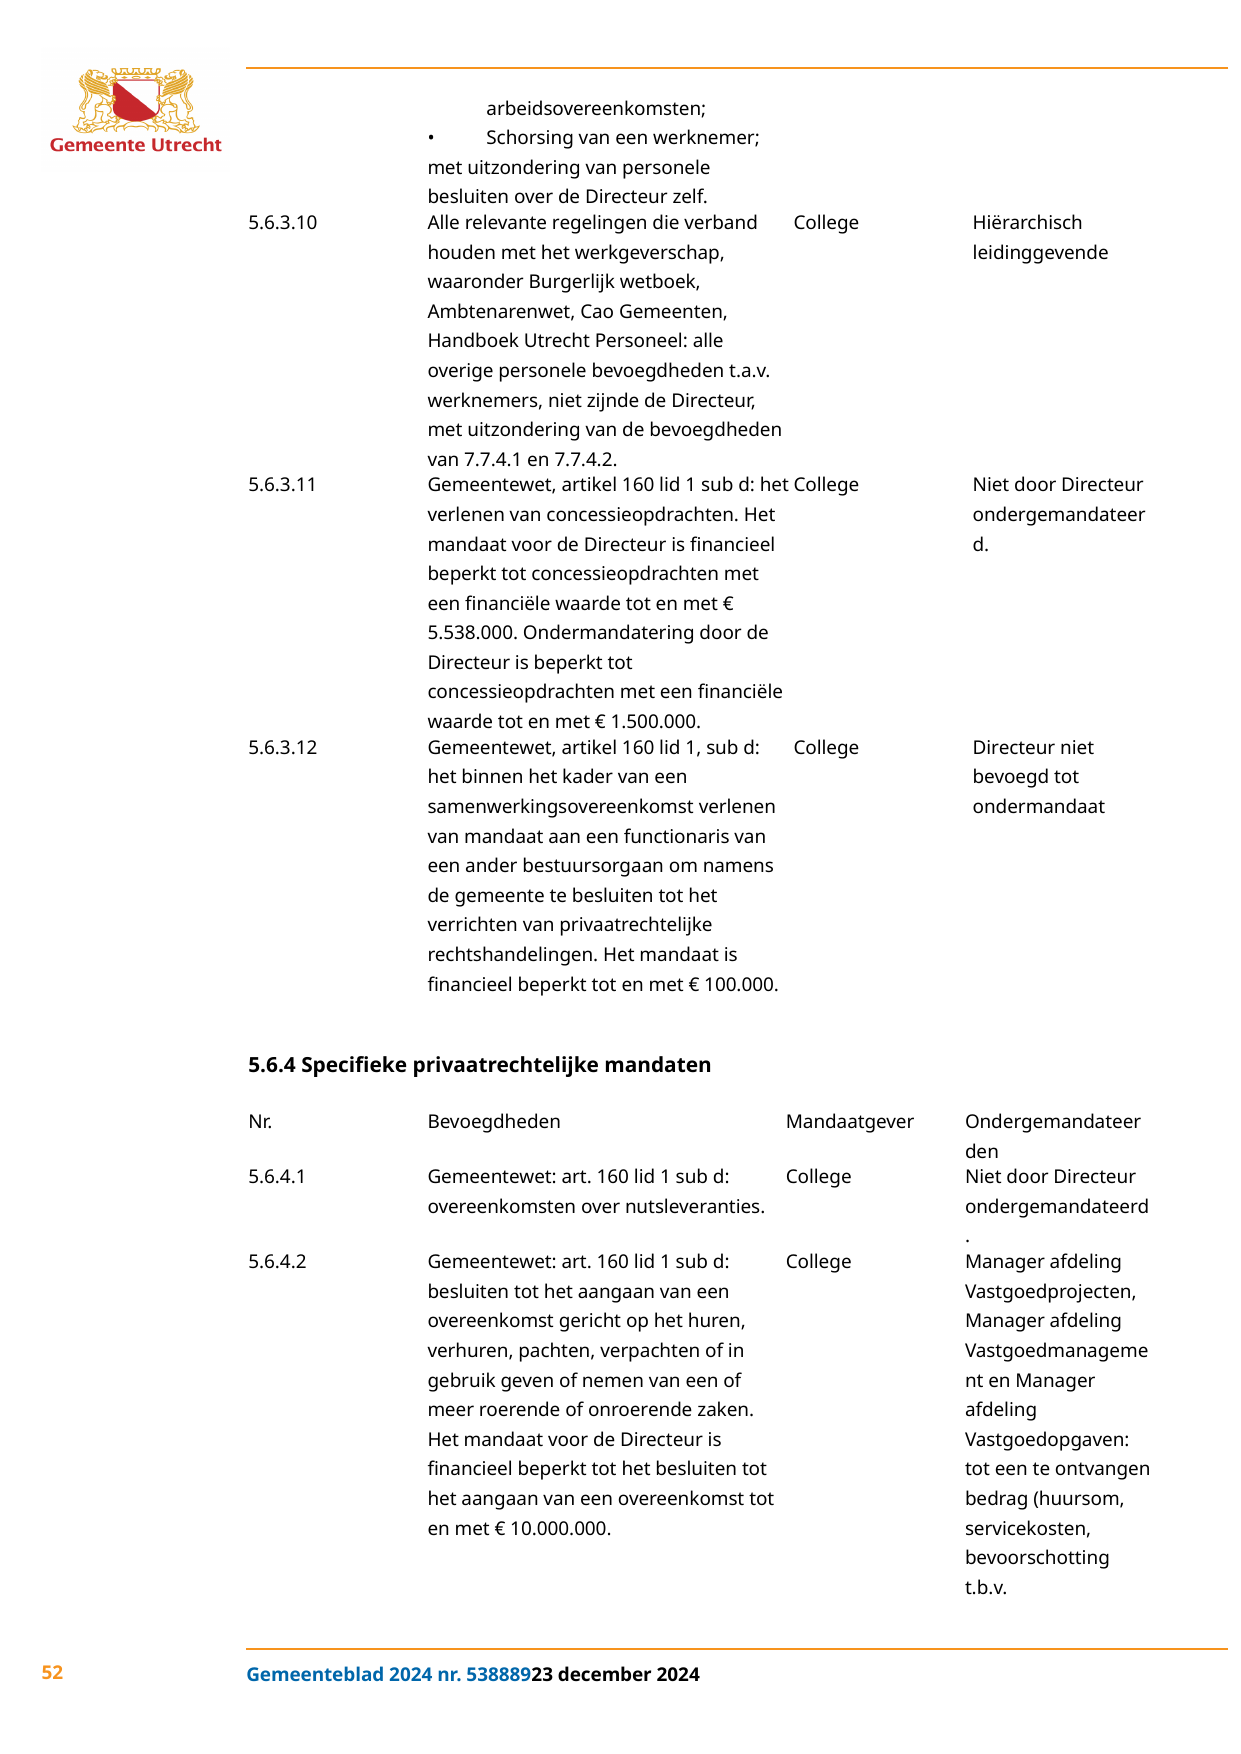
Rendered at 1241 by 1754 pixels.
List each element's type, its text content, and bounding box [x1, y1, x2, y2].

table_cell College [786, 1249, 965, 1599]
table_header Nr. [248, 1108, 427, 1163]
table_header Mandaatgever [786, 1108, 965, 1163]
picture [41, 47, 231, 172]
table_cell 5.6.4.2 [248, 1249, 427, 1599]
table_cell 5.6.4.1 [248, 1164, 427, 1248]
table_cell [973, 95, 1152, 209]
table_cell College [793, 734, 972, 996]
table_cell Alle relevante regelingen die verband houden met het werkgeverschap, waaronder Burgerlijk wetboek, Ambtenarenwet, Cao Gemeenten, Handboek Utrecht Personeel: alle overige personele bevoegdheden t.a.v. werknemers, niet zijnde de Directeur, met uitzondering van de bevoegdheden van 7.7.4.1 en 7.7.4.2. [427, 209, 793, 472]
table_cell [793, 95, 972, 209]
table_cell Niet door Directeur ondergemandateerd. [973, 472, 1152, 734]
table_cell College [793, 472, 972, 734]
table_cell College [786, 1164, 965, 1248]
table_cell 5.6.3.12 [248, 734, 427, 996]
table_cell Gemeentewet: art. 160 lid 1 sub d: overeenkomsten over nutsleveranties. [427, 1164, 786, 1248]
table_header Bevoegdheden [427, 1108, 786, 1163]
table_cell Gemeentewet, artikel 160 lid 1, sub d: het binnen het kader van een samenwerkingsovereenkomst verlenen van mandaat aan een functionaris van een ander bestuursorgaan om namens de gemeente te besluiten tot het verrichten van privaatrechtelijke rechtshandelingen. Het mandaat is financieel beperkt tot en met € 100.000. [427, 734, 793, 996]
table_cell Manager afdeling Vastgoedprojecten, Manager afdeling Vastgoedmanagement en Manager afdeling Vastgoedopgaven: tot een te ontvangen bedrag (huursom, servicekosten, bevoorschotting t.b.v. [965, 1249, 1152, 1599]
table_cell Gemeentewet: art. 160 lid 1 sub d: besluiten tot het aangaan van een overeenkomst gericht op het huren, verhuren, pachten, verpachten of in gebruik geven of nemen van een of meer roerende of onroerende zaken. Het mandaat voor de Directeur is financieel beperkt tot het besluiten tot het aangaan van een overeenkomst tot en met € 10.000.000. [427, 1249, 786, 1599]
table_cell Hiërarchisch leidinggevende [973, 209, 1152, 472]
table_cell College [793, 209, 972, 472]
table_cell Niet door Directeur ondergemandateerd. [965, 1164, 1152, 1248]
text 5.6.4 Specifieke privaatrechtelijke mandaten [248, 1050, 1152, 1078]
table_cell [248, 95, 427, 209]
table_cell 5.6.3.10 [248, 209, 427, 472]
table_cell 5.6.3.11 [248, 472, 427, 734]
table_cell Gemeentewet, artikel 160 lid 1 sub d: het verlenen van concessieopdrachten. Het mandaat voor de Directeur is financieel beperkt tot concessieopdrachten met een financiële waarde tot en met € 5.538.000. Ondermandatering door de Directeur is beperkt tot concessieopdrachten met een financiële waarde tot en met € 1.500.000. [427, 472, 793, 734]
table_cell arbeidsovereenkomsten; Schorsing van een werknemer; met uitzondering van personele besluiten over de Directeur zelf. [427, 95, 793, 209]
table_cell Directeur niet bevoegd tot ondermandaat [973, 734, 1152, 996]
table_header Ondergemandateerden [965, 1108, 1152, 1163]
